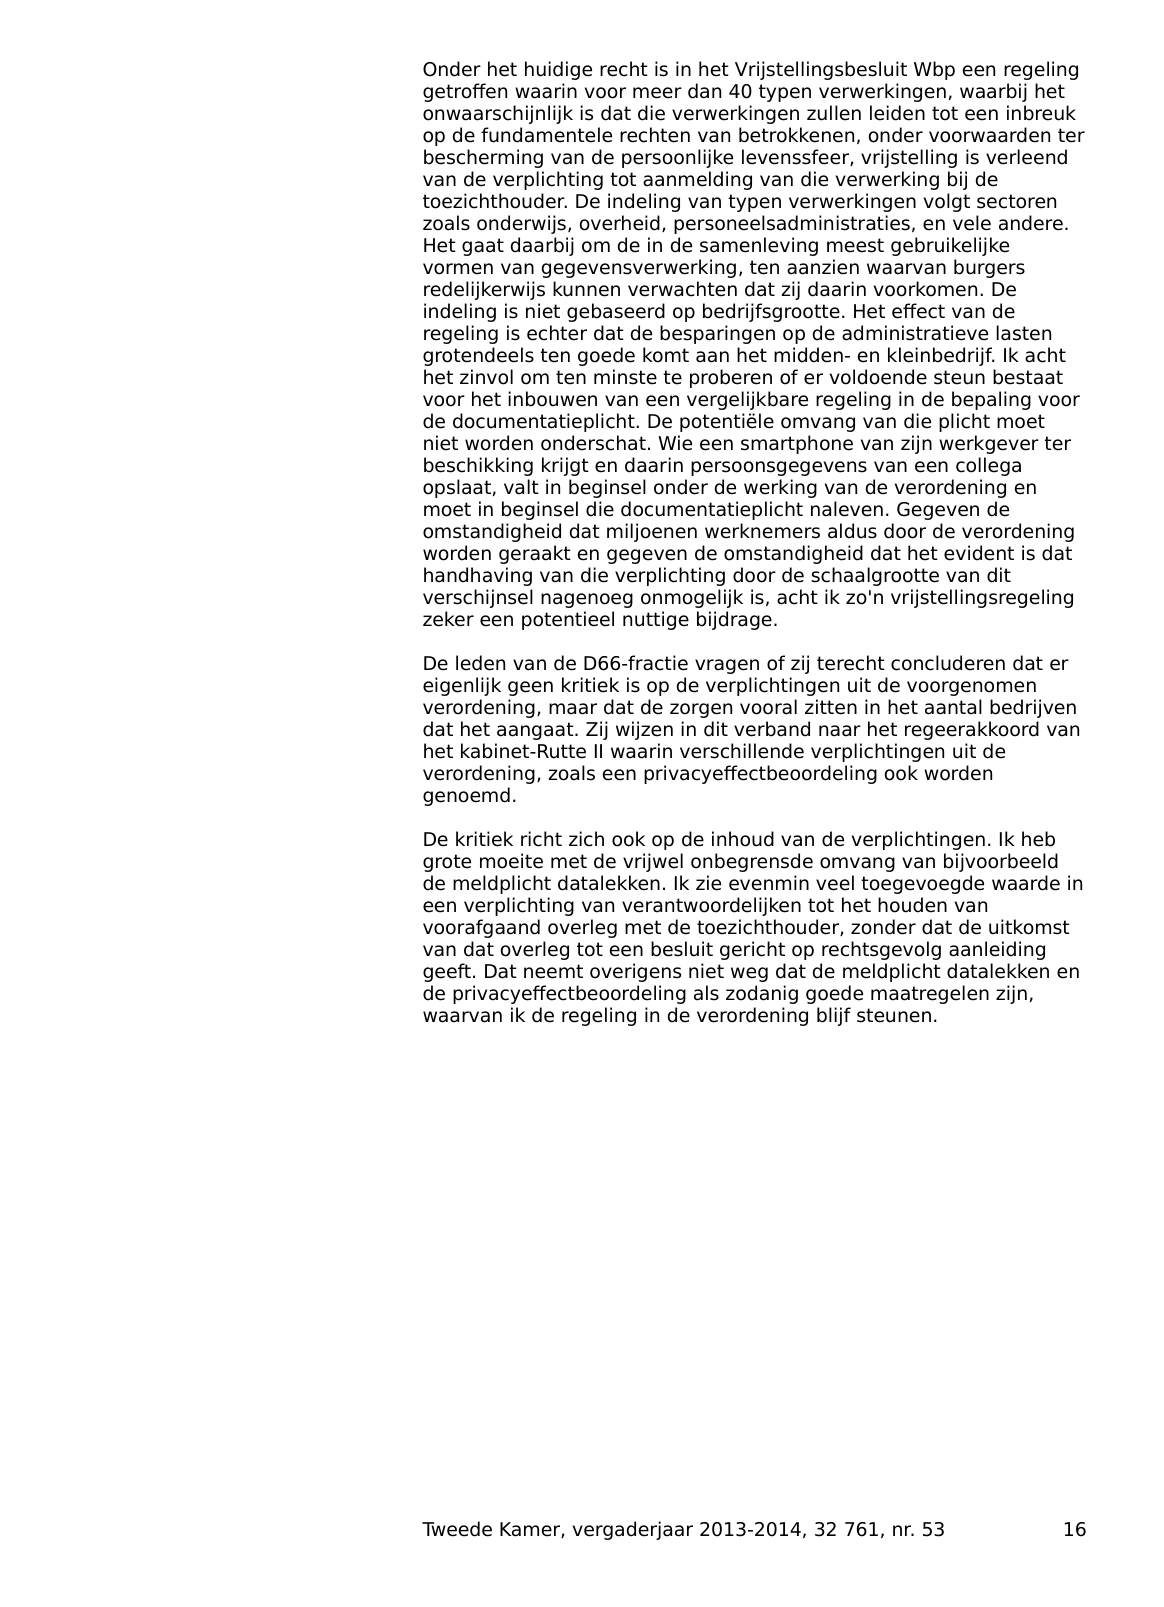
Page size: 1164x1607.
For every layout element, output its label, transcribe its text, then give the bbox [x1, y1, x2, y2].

text De leden van de D66-fractie vragen of zij terecht concluderen dat er eigenlijk geen kritiek is op de verplichtingen uit de voorgenomen verordening, maar dat de zorgen vooral zitten in het aantal bedrijven dat het aangaat. Zij wijzen in dit verband naar het regeerakkoord van het kabinet-Rutte II waarin verschillende verplichtingen uit de verordening, zoals een privacyeffectbeoordeling ook worden genoemd. [422, 653, 1087, 807]
text De kritiek richt zich ook op de inhoud van de verplichtingen. Ik heb grote moeite met de vrijwel onbegrensde omvang van bijvoorbeeld de meldplicht datalekken. Ik zie evenmin veel toegevoegde waarde in een verplichting van verantwoordelijken tot het houden van voorafgaand overleg met de toezichthouder, zonder dat de uitkomst van dat overleg tot een besluit gericht op rechtsgevolg aanleiding geeft. Dat neemt overigens niet weg dat de meldplicht datalekken en de privacyeffectbeoordeling als zodanig goede maatregelen zijn, waarvan ik de regeling in de verordening blijf steunen. [422, 829, 1087, 1027]
text Onder het huidige recht is in het Vrijstellingsbesluit Wbp een regeling getroffen waarin voor meer dan 40 typen verwerkingen, waarbij het onwaarschijnlijk is dat die verwerkingen zullen leiden tot een inbreuk op de fundamentele rechten van betrokkenen, onder voorwaarden ter bescherming van de persoonlijke levenssfeer, vrijstelling is verleend van de verplichting tot aanmelding van die verwerking bij de toezichthouder. De indeling van typen verwerkingen volgt sectoren zoals onderwijs, overheid, personeelsadministraties, en vele andere. Het gaat daarbij om de in de samenleving meest gebruikelijke vormen van gegevensverwerking, ten aanzien waarvan burgers redelijkerwijs kunnen verwachten dat zij daarin voorkomen. De indeling is niet gebaseerd op bedrijfsgrootte. Het effect van de regeling is echter dat de besparingen op de administratieve lasten grotendeels ten goede komt aan het midden- en kleinbedrijf. Ik acht het zinvol om ten minste te proberen of er voldoende steun bestaat voor het inbouwen van een vergelijkbare regeling in de bepaling voor de documentatieplicht. De potentiële omvang van die plicht moet niet worden onderschat. Wie een smartphone van zijn werkgever ter beschikking krijgt en daarin persoonsgegevens van een collega opslaat, valt in beginsel onder de werking van de verordening en moet in beginsel die documentatieplicht naleven. Gegeven de omstandigheid dat miljoenen werknemers aldus door de verordening worden geraakt en gegeven de omstandigheid dat het evident is dat handhaving van die verplichting door de schaalgrootte van dit verschijnsel nagenoeg onmogelijk is, acht ik zo'n vrijstellingsregeling zeker een potentieel nuttige bijdrage. [422, 59, 1087, 631]
